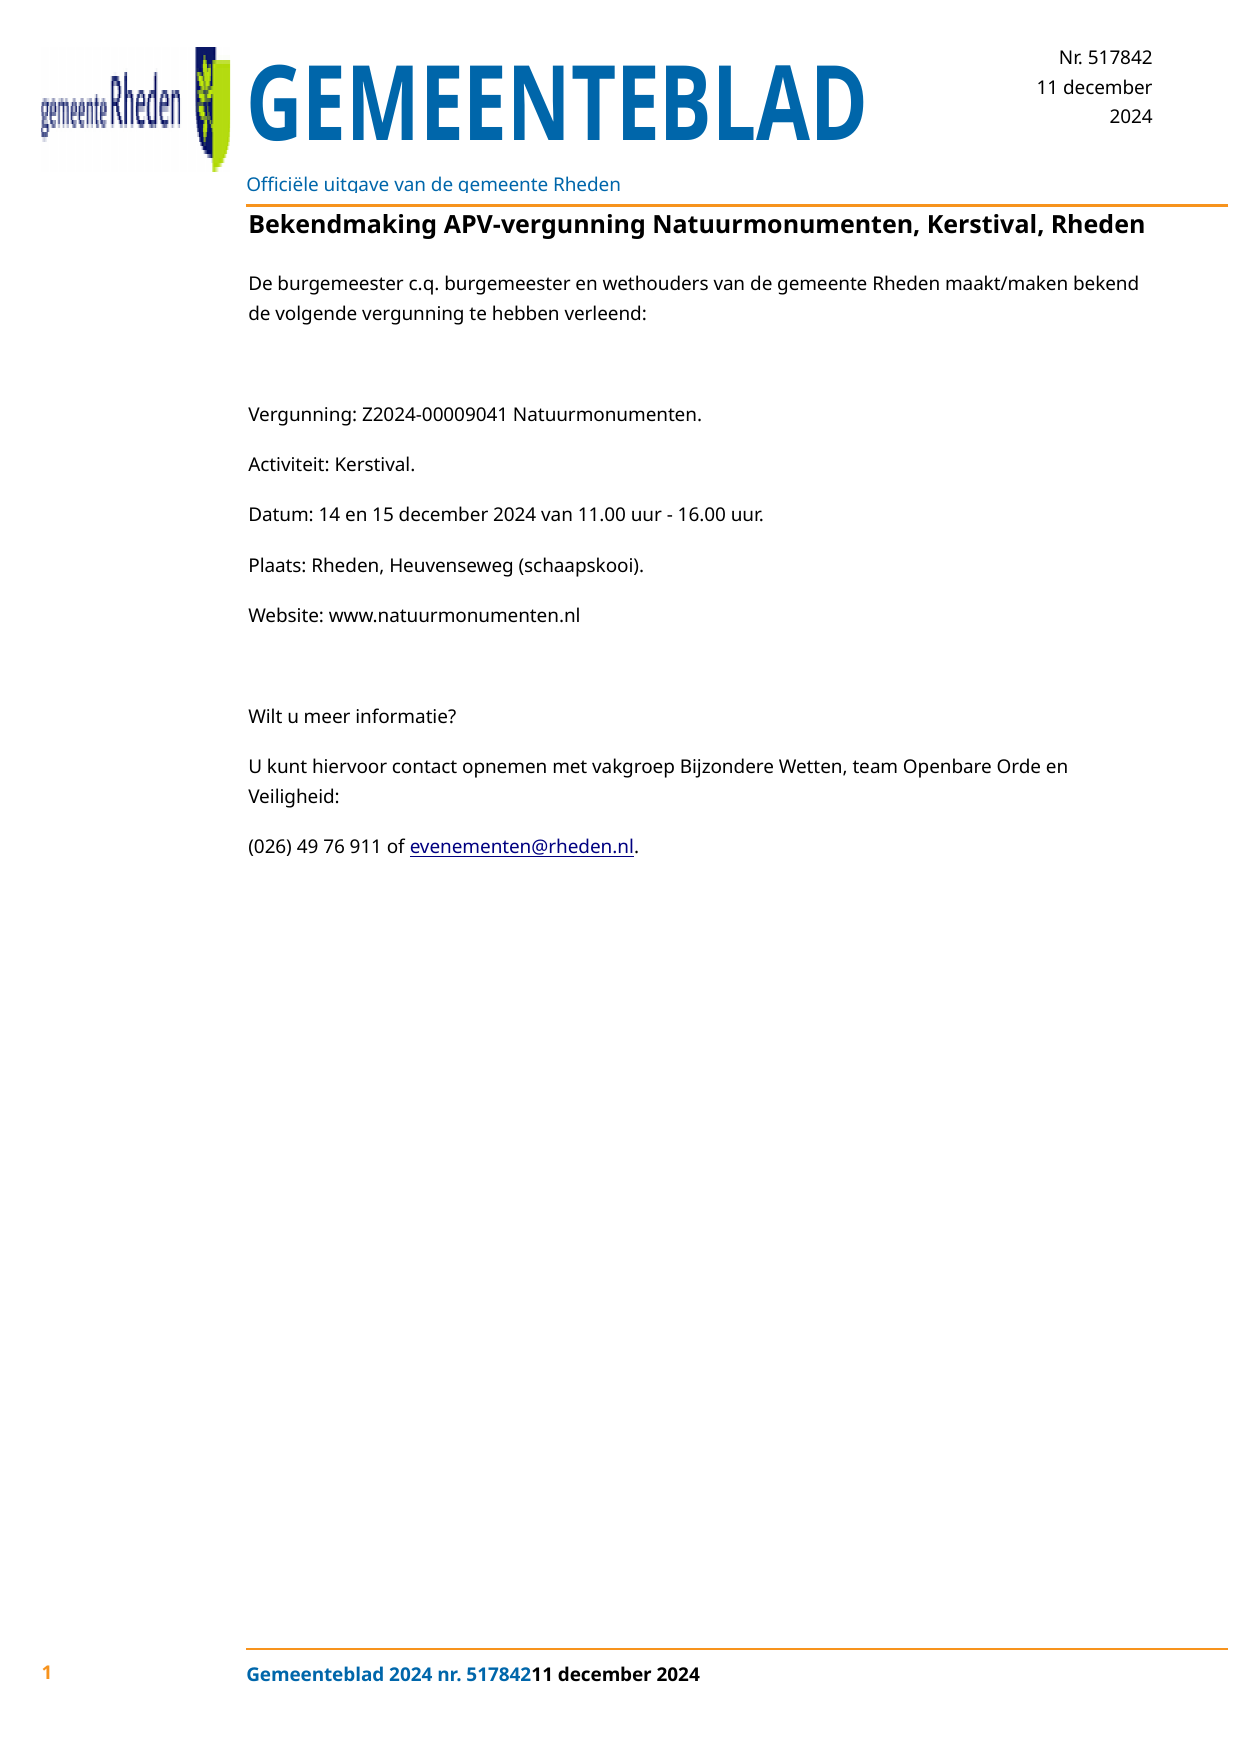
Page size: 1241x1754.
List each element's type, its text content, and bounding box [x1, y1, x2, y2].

text (026) 49 76 911 of evenementen@rheden.nl. [248, 834, 1152, 859]
text Website: www.natuurmonumenten.nl [248, 602, 1152, 628]
picture [41, 47, 231, 172]
text U kunt hiervoor contact opnemen met vakgroep Bijzondere Wetten, team Openbare Orde en Veiligheid: [248, 754, 1152, 809]
text Activiteit: Kerstival. [248, 451, 1152, 477]
text Vergunning: Z2024-00009041 Natuurmonumenten. [248, 401, 1152, 426]
text De burgemeester c.q. burgemeester en wethouders van de gemeente Rheden maakt/maken bekend de volgende vergunning te hebben verleend: [248, 270, 1152, 326]
text Wilt u meer informatie? [248, 703, 1152, 729]
text Datum: 14 en 15 december 2024 van 11.00 uur - 16.00 uur. [248, 502, 1152, 527]
text Plaats: Rheden, Heuvenseweg (schaapskooi). [248, 552, 1152, 578]
text Bekendmaking APV-vergunning Natuurmonumenten, Kerstival, Rheden [248, 207, 1152, 241]
